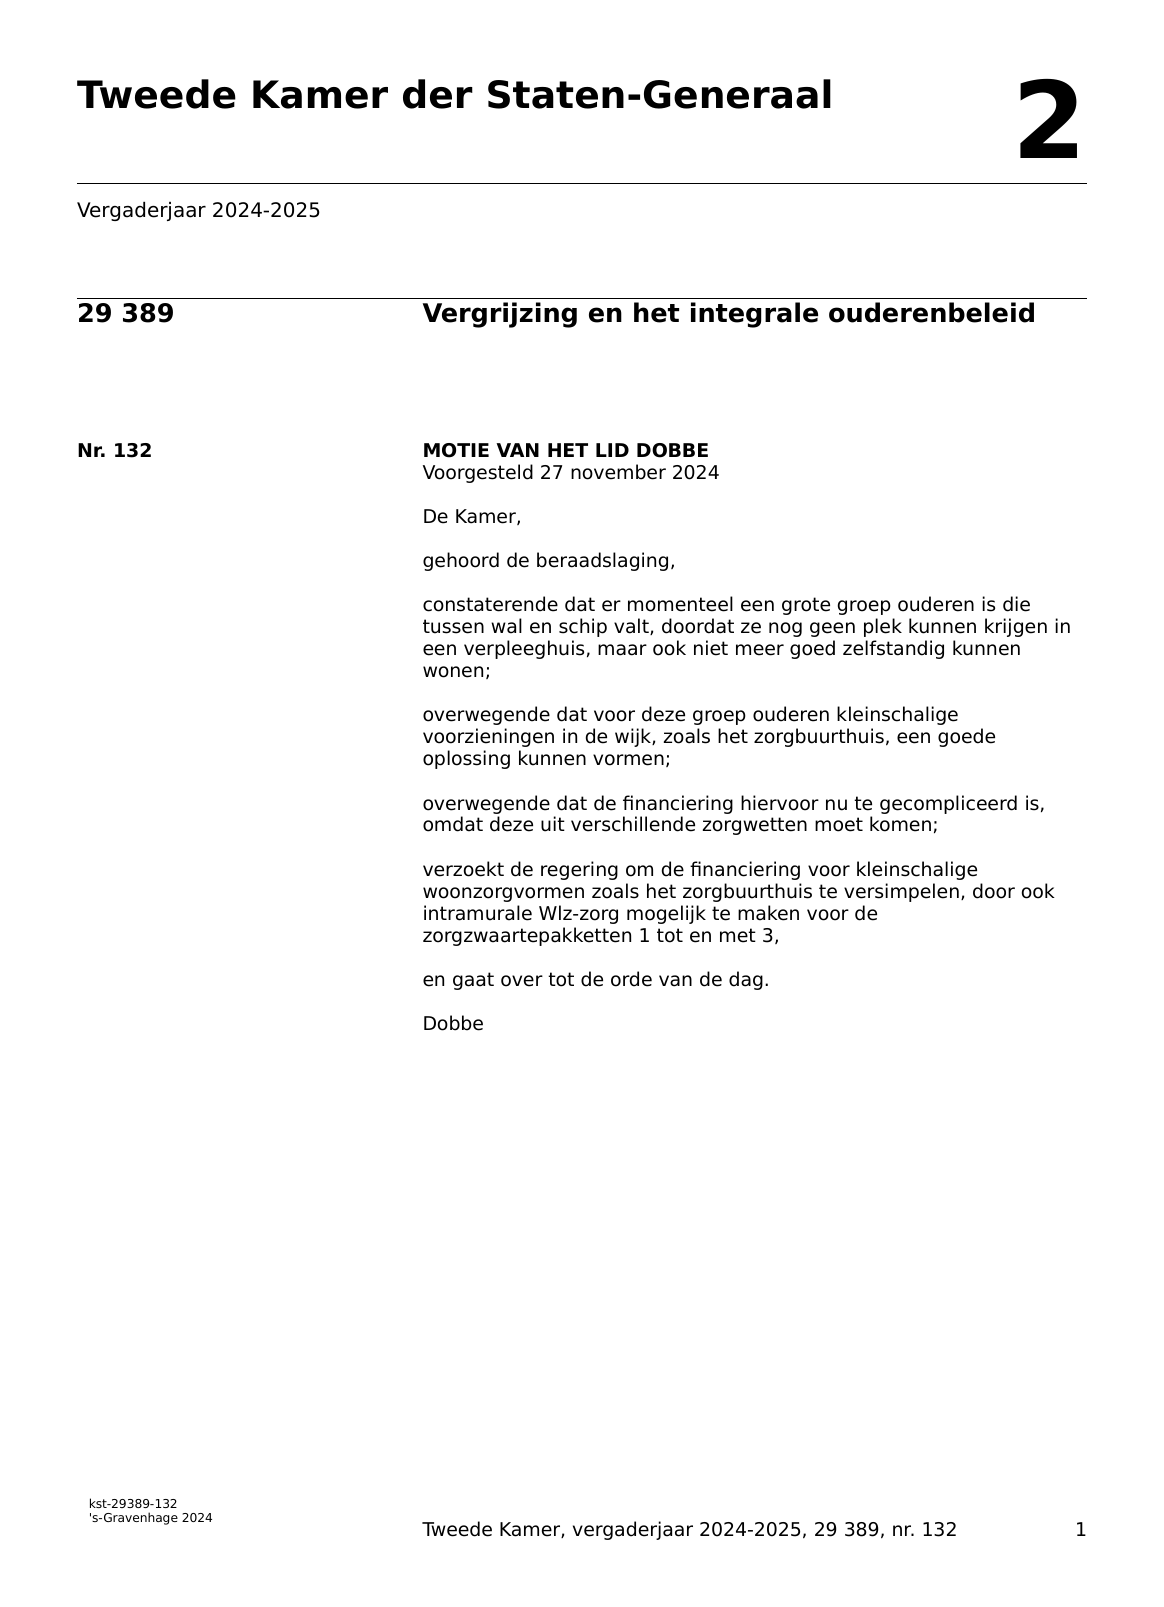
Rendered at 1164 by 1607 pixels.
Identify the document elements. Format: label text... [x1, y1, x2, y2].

text Voorgesteld 27 november 2024 [422, 462, 1087, 484]
text constaterende dat er momenteel een grote groep ouderen is die tussen wal en schip valt, doordat ze nog geen plek kunnen krijgen in een verpleeghuis, maar ook niet meer goed zelfstandig kunnen wonen; [422, 594, 1087, 682]
table_header Tweede Kamer der Staten-Generaal [77, 59, 886, 183]
text 's-Gravenhage 2024 [88, 1511, 323, 1525]
text overwegende dat voor deze groep ouderen kleinschalige voorzieningen in de wijk, zoals het zorgbuurthuis, een goede oplossing kunnen vormen; [422, 704, 1087, 770]
text gehoord de beraadslaging, [422, 550, 1087, 572]
text kst-29389-132 [88, 1497, 323, 1511]
subtitle 29 389 Vergrijzing en het integrale ouderenbeleid [77, 299, 1087, 329]
table_header 2 [886, 59, 1087, 183]
text De Kamer, [422, 506, 1087, 528]
subtitle Nr. 132 MOTIE VAN HET LID DOBBE [77, 440, 1087, 462]
text Dobbe [422, 1013, 1087, 1035]
table_cell Vergaderjaar 2024-2025 [77, 184, 1087, 298]
text verzoekt de regering om de financiering voor kleinschalige woonzorgvormen zoals het zorgbuurthuis te versimpelen, door ook intramurale Wlz-zorg mogelijk te maken voor de zorgzwaartepakketten 1 tot en met 3, [422, 858, 1087, 946]
text en gaat over tot de orde van de dag. [422, 969, 1087, 991]
text overwegende dat de financiering hiervoor nu te gecompliceerd is, omdat deze uit verschillende zorgwetten moet komen; [422, 792, 1087, 836]
